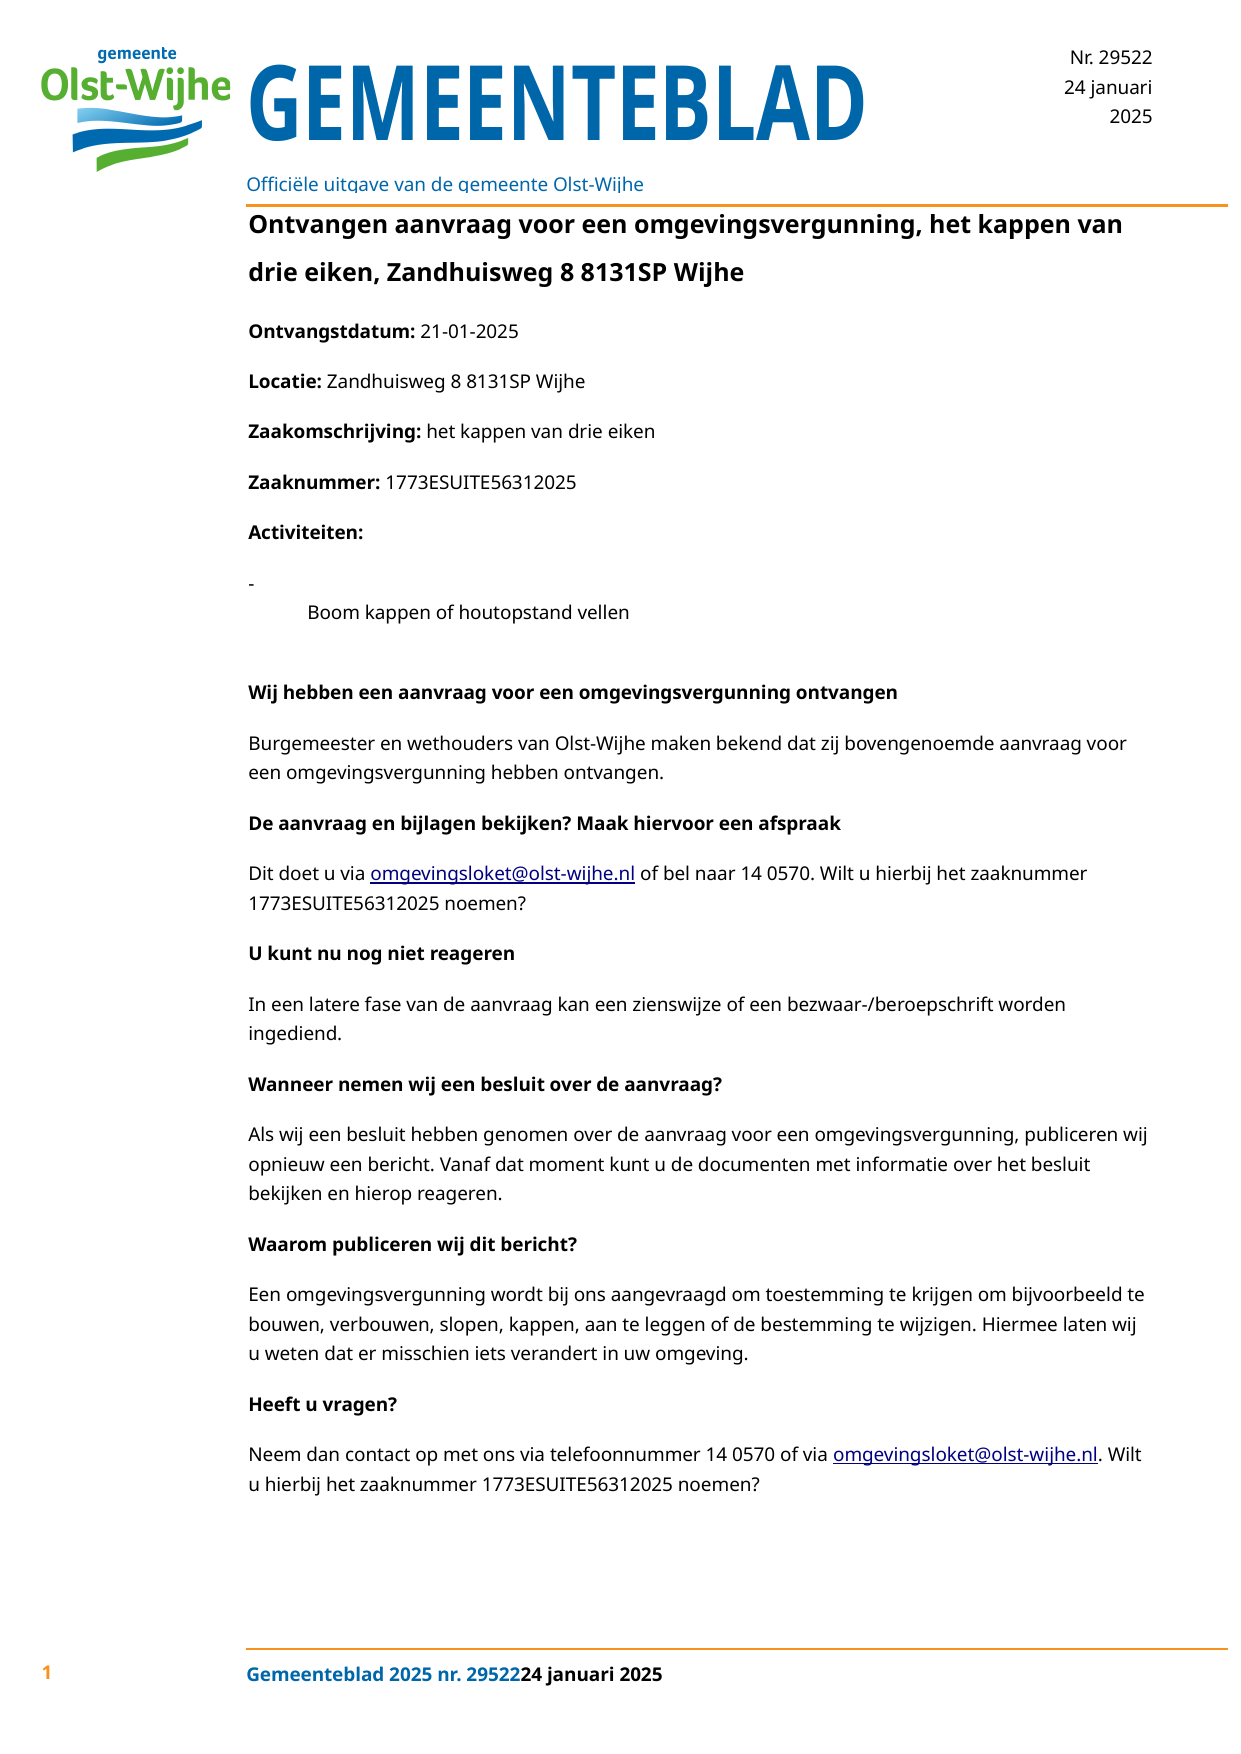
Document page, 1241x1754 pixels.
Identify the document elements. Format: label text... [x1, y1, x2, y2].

text De aanvraag en bijlagen bekijken? Maak hiervoor een afspraak [248, 810, 1152, 836]
text Heeft u vragen? [248, 1391, 1152, 1417]
list Boom kappen of houtopstand vellen [248, 599, 1152, 625]
text Zaaknummer: 1773ESUITE56312025 [248, 469, 1152, 495]
text Activiteiten: [248, 519, 1152, 545]
text In een latere fase van de aanvraag kan een zienswijze of een bezwaar-/beroepschrift worden ingediend. [248, 991, 1152, 1046]
picture [41, 47, 231, 172]
text U kunt nu nog niet reageren [248, 940, 1152, 966]
text Dit doet u via omgevingsloket@olst-wijhe.nl of bel naar 14 0570. Wilt u hierbij het zaaknummer 1773ESUITE56312025 noemen? [248, 860, 1152, 916]
text Wanneer nemen wij een besluit over de aanvraag? [248, 1071, 1152, 1097]
text Waarom publiceren wij dit bericht? [248, 1231, 1152, 1257]
text Burgemeester en wethouders van Olst-Wijhe maken bekend dat zij bovengenoemde aanvraag voor een omgevingsvergunning hebben ontvangen. [248, 730, 1152, 785]
text Wij hebben een aanvraag voor een omgevingsvergunning ontvangen [248, 679, 1152, 705]
text Locatie: Zandhuisweg 8 8131SP Wijhe [248, 368, 1152, 394]
text Als wij een besluit hebben genomen over de aanvraag voor een omgevingsvergunning, publiceren wij opnieuw een bericht. Vanaf dat moment kunt u de documenten met informatie over het besluit bekijken en hierop reageren. [248, 1121, 1152, 1206]
text Een omgevingsvergunning wordt bij ons aangevraagd om toestemming te krijgen om bijvoorbeeld te bouwen, verbouwen, slopen, kappen, aan te leggen of de bestemming te wijzigen. Hiermee laten wij u weten dat er misschien iets verandert in uw omgeving. [248, 1281, 1152, 1366]
text Neem dan contact op met ons via telefoonnummer 14 0570 of via omgevingsloket@olst-wijhe.nl. Wilt u hierbij het zaaknummer 1773ESUITE56312025 noemen? [248, 1441, 1152, 1497]
text Zaakomschrijving: het kappen van drie eiken [248, 419, 1152, 444]
text Ontvangen aanvraag voor een omgevingsvergunning, het kappen van drie eiken, Zandhuisweg 8 8131SP Wijhe [248, 207, 1152, 288]
text Ontvangstdatum: 21-01-2025 [248, 318, 1152, 344]
